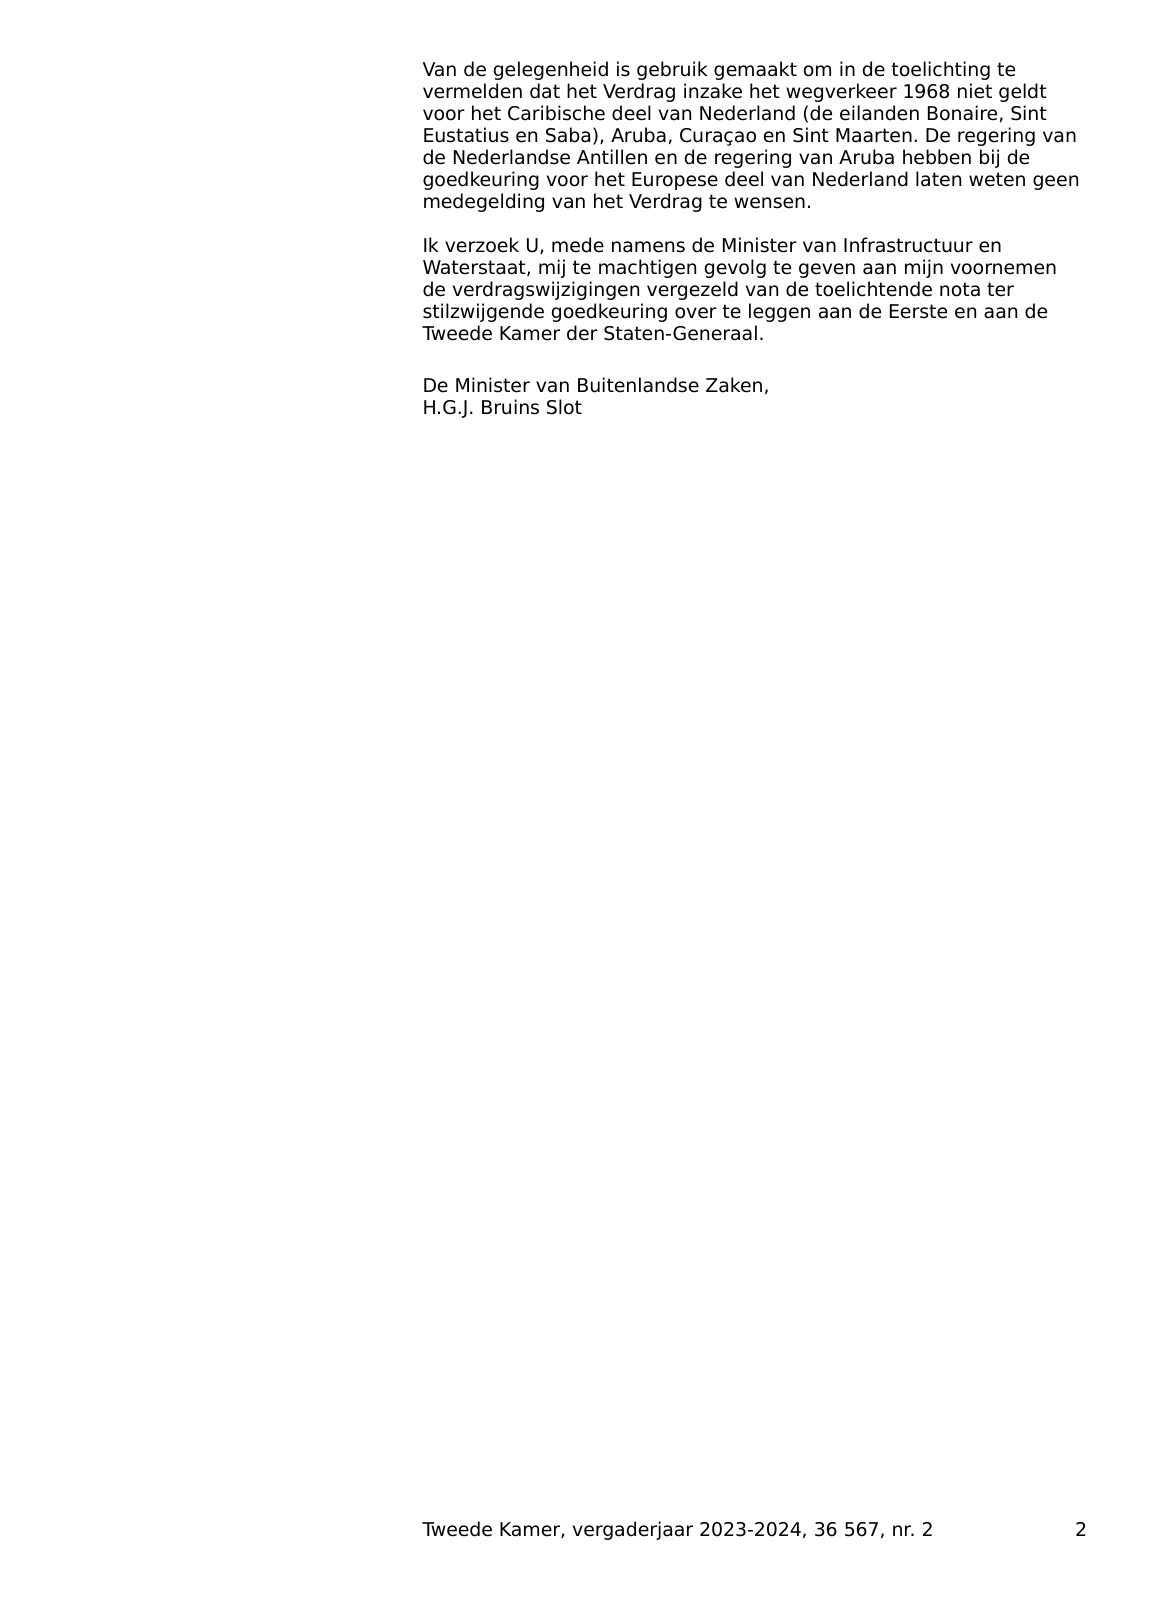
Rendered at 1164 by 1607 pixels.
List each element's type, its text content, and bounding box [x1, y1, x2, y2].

text Ik verzoek U, mede namens de Minister van Infrastructuur en Waterstaat, mij te machtigen gevolg te geven aan mijn voornemen de verdragswijzigingen vergezeld van de toelichtende nota ter stilzwijgende goedkeuring over te leggen aan de Eerste en aan de Tweede Kamer der Staten-Generaal. [422, 235, 1087, 345]
text Van de gelegenheid is gebruik gemaakt om in de toelichting te vermelden dat het Verdrag inzake het wegverkeer 1968 niet geldt voor het Caribische deel van Nederland (de eilanden Bonaire, Sint Eustatius en Saba), Aruba, Curaçao en Sint Maarten. De regering van de Nederlandse Antillen en de regering van Aruba hebben bij de goedkeuring voor het Europese deel van Nederland laten weten geen medegelding van het Verdrag te wensen. [422, 59, 1087, 213]
text De Minister van Buitenlandse Zaken, H.G.J. Bruins Slot [422, 375, 1087, 419]
